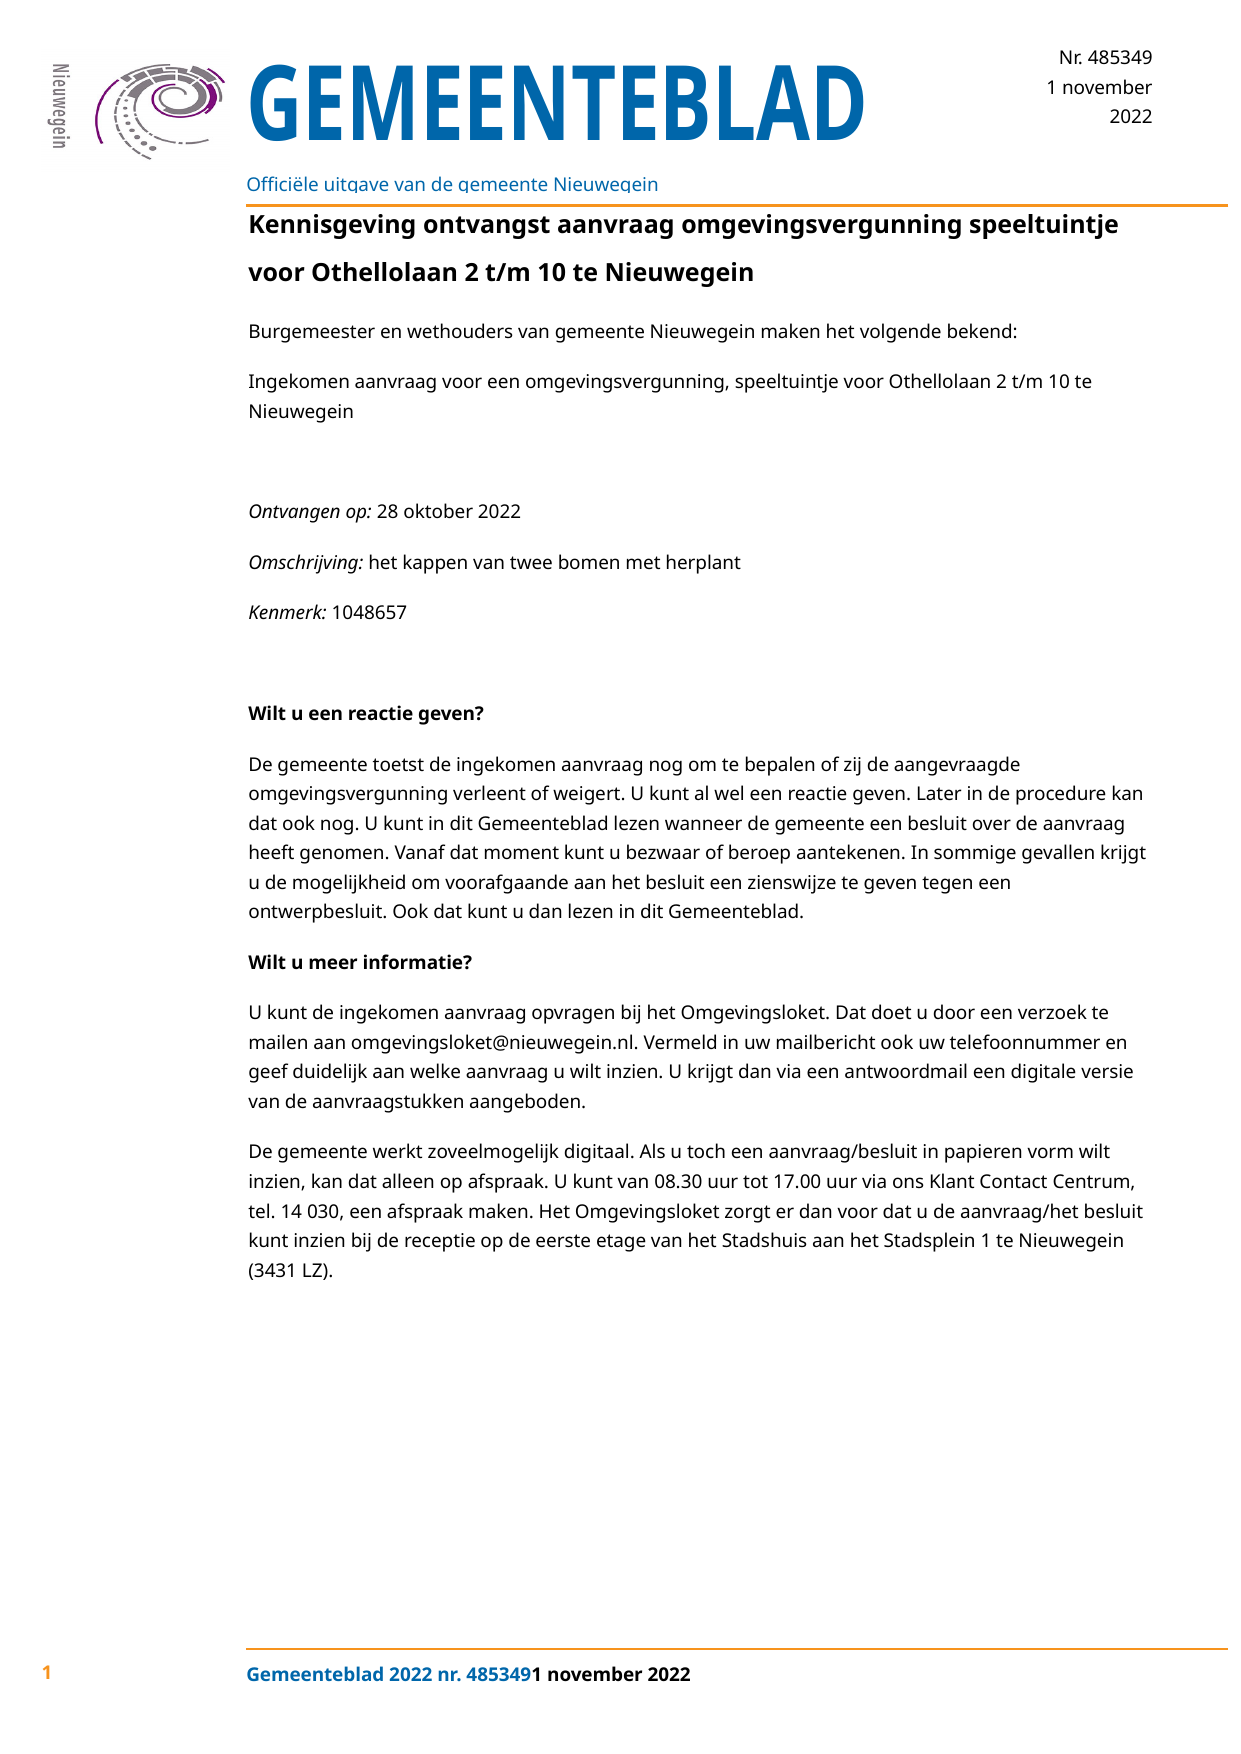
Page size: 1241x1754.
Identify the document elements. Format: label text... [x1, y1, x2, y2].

text Ontvangen op: 28 oktober 2022 [248, 499, 1152, 524]
text Wilt u een reactie geven? [248, 700, 1152, 726]
text U kunt de ingekomen aanvraag opvragen bij het Omgevingsloket. Dat doet u door een verzoek te mailen aan omgevingsloket@nieuwegein.nl. Vermeld in uw mailbericht ook uw telefoonnummer en geef duidelijk aan welke aanvraag u wilt inzien. U krijgt dan via een antwoordmail een digitale versie van de aanvraagstukken aangeboden. [248, 999, 1152, 1114]
text Burgemeester en wethouders van gemeente Nieuwegein maken het volgende bekend: [248, 318, 1152, 344]
text De gemeente toetst de ingekomen aanvraag nog om te bepalen of zij de aangevraagde omgevingsvergunning verleent of weigert. U kunt al wel een reactie geven. Later in de procedure kan dat ook nog. U kunt in dit Gemeenteblad lezen wanneer de gemeente een besluit over de aanvraag heeft genomen. Vanaf dat moment kunt u bezwaar of beroep aantekenen. In sommige gevallen krijgt u de mogelijkheid om voorafgaande aan het besluit een zienswijze te geven tegen een ontwerpbesluit. Ook dat kunt u dan lezen in dit Gemeenteblad. [248, 751, 1152, 924]
text Omschrijving: het kappen van twee bomen met herplant [248, 549, 1152, 575]
text De gemeente werkt zoveelmogelijk digitaal. Als u toch een aanvraag/besluit in papieren vorm wilt inzien, kan dat alleen op afspraak. U kunt van 08.30 uur tot 17.00 uur via ons Klant Contact Centrum, tel. 14 030, een afspraak maken. Het Omgevingsloket zorgt er dan voor dat u de aanvraag/het besluit kunt inzien bij de receptie op de eerste etage van het Stadshuis aan het Stadsplein 1 te Nieuwegein (3431 LZ). [248, 1139, 1152, 1283]
picture [41, 47, 231, 172]
text Wilt u meer informatie? [248, 949, 1152, 975]
text Kenmerk: 1048657 [248, 599, 1152, 625]
text Kennisgeving ontvangst aanvraag omgevingsvergunning speeltuintje voor Othellolaan 2 t/m 10 te Nieuwegein [248, 207, 1152, 288]
text Ingekomen aanvraag voor een omgevingsvergunning, speeltuintje voor Othellolaan 2 t/m 10 te Nieuwegein [248, 368, 1152, 424]
